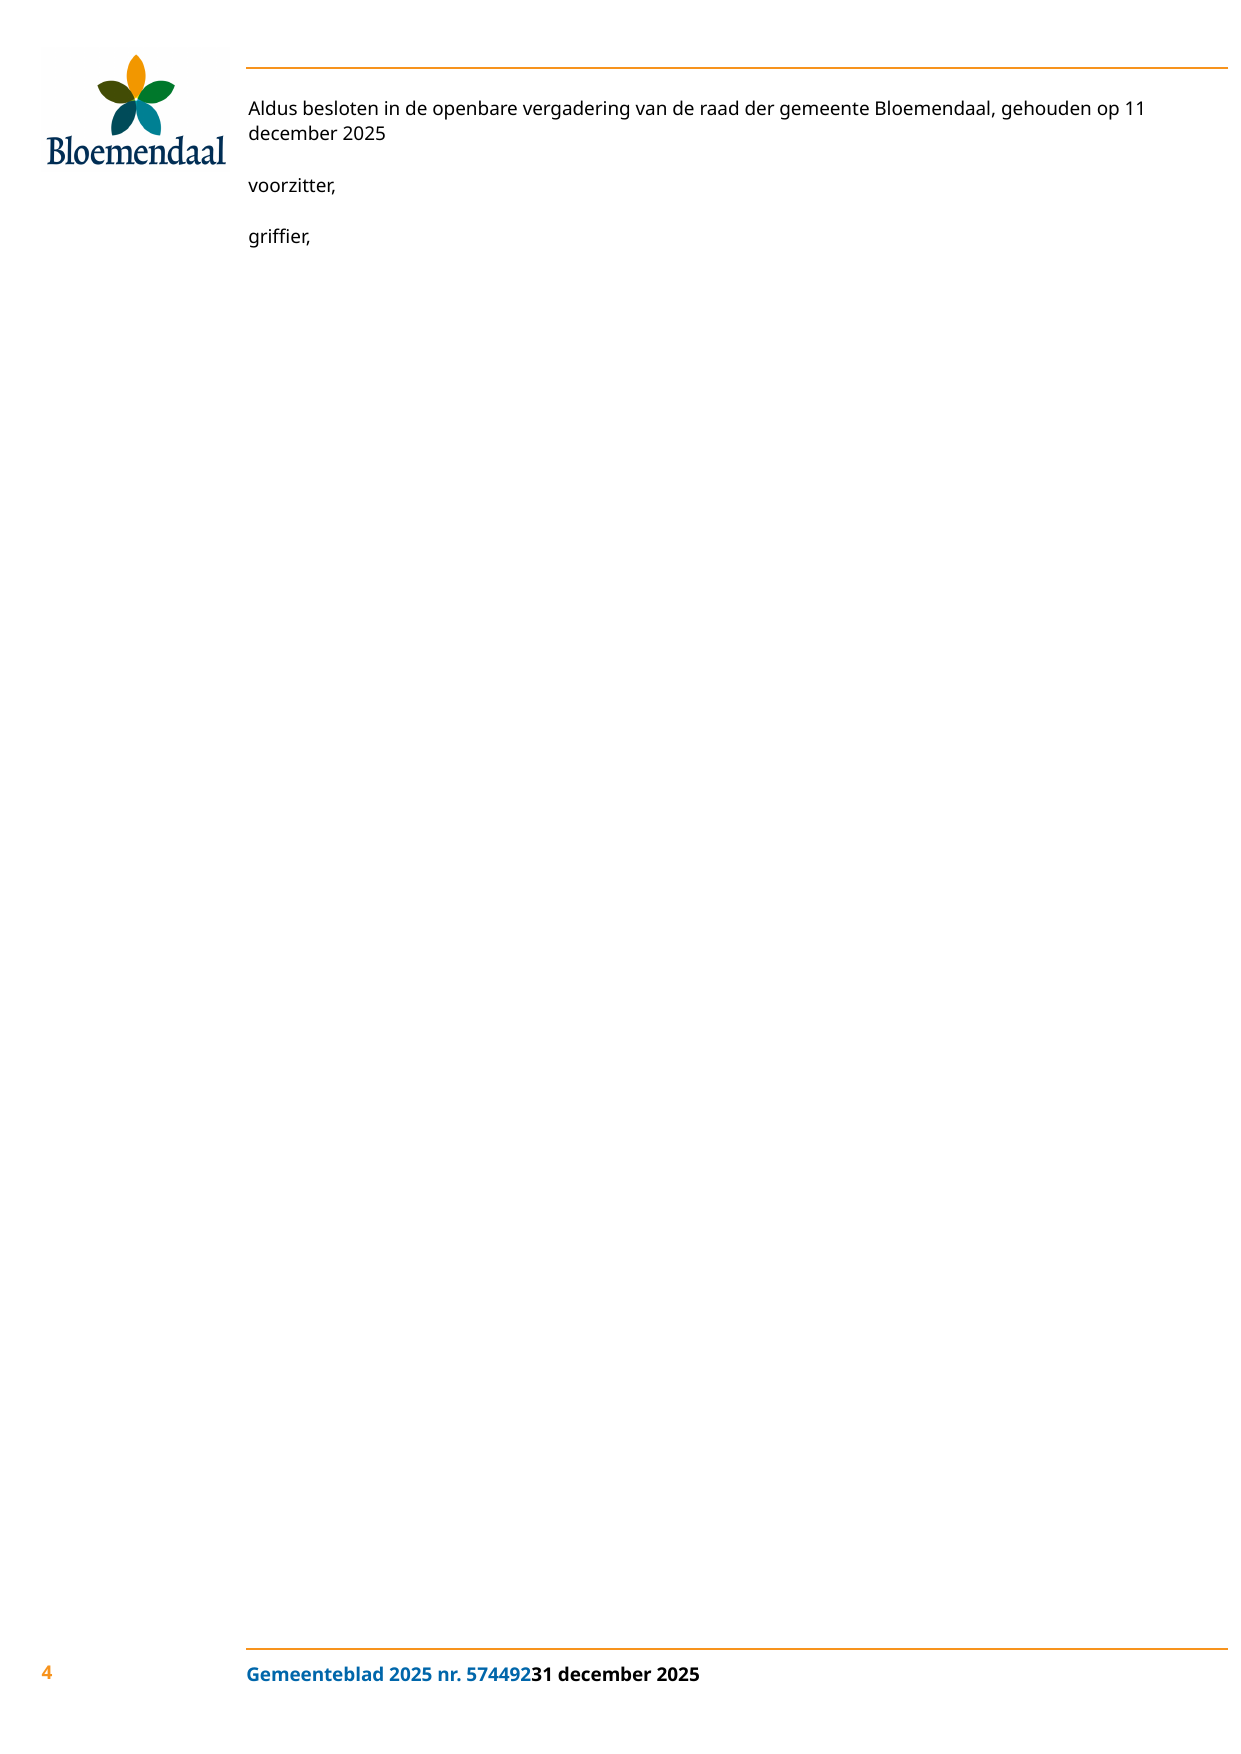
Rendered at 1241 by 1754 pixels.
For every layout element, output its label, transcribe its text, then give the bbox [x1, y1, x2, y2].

text voorzitter, [248, 172, 1152, 198]
picture [41, 47, 231, 172]
text griffier, [248, 223, 1152, 249]
text Aldus besloten in de openbare vergadering van de raad der gemeente Bloemendaal, gehouden op 11 december 2025 [248, 95, 1152, 146]
